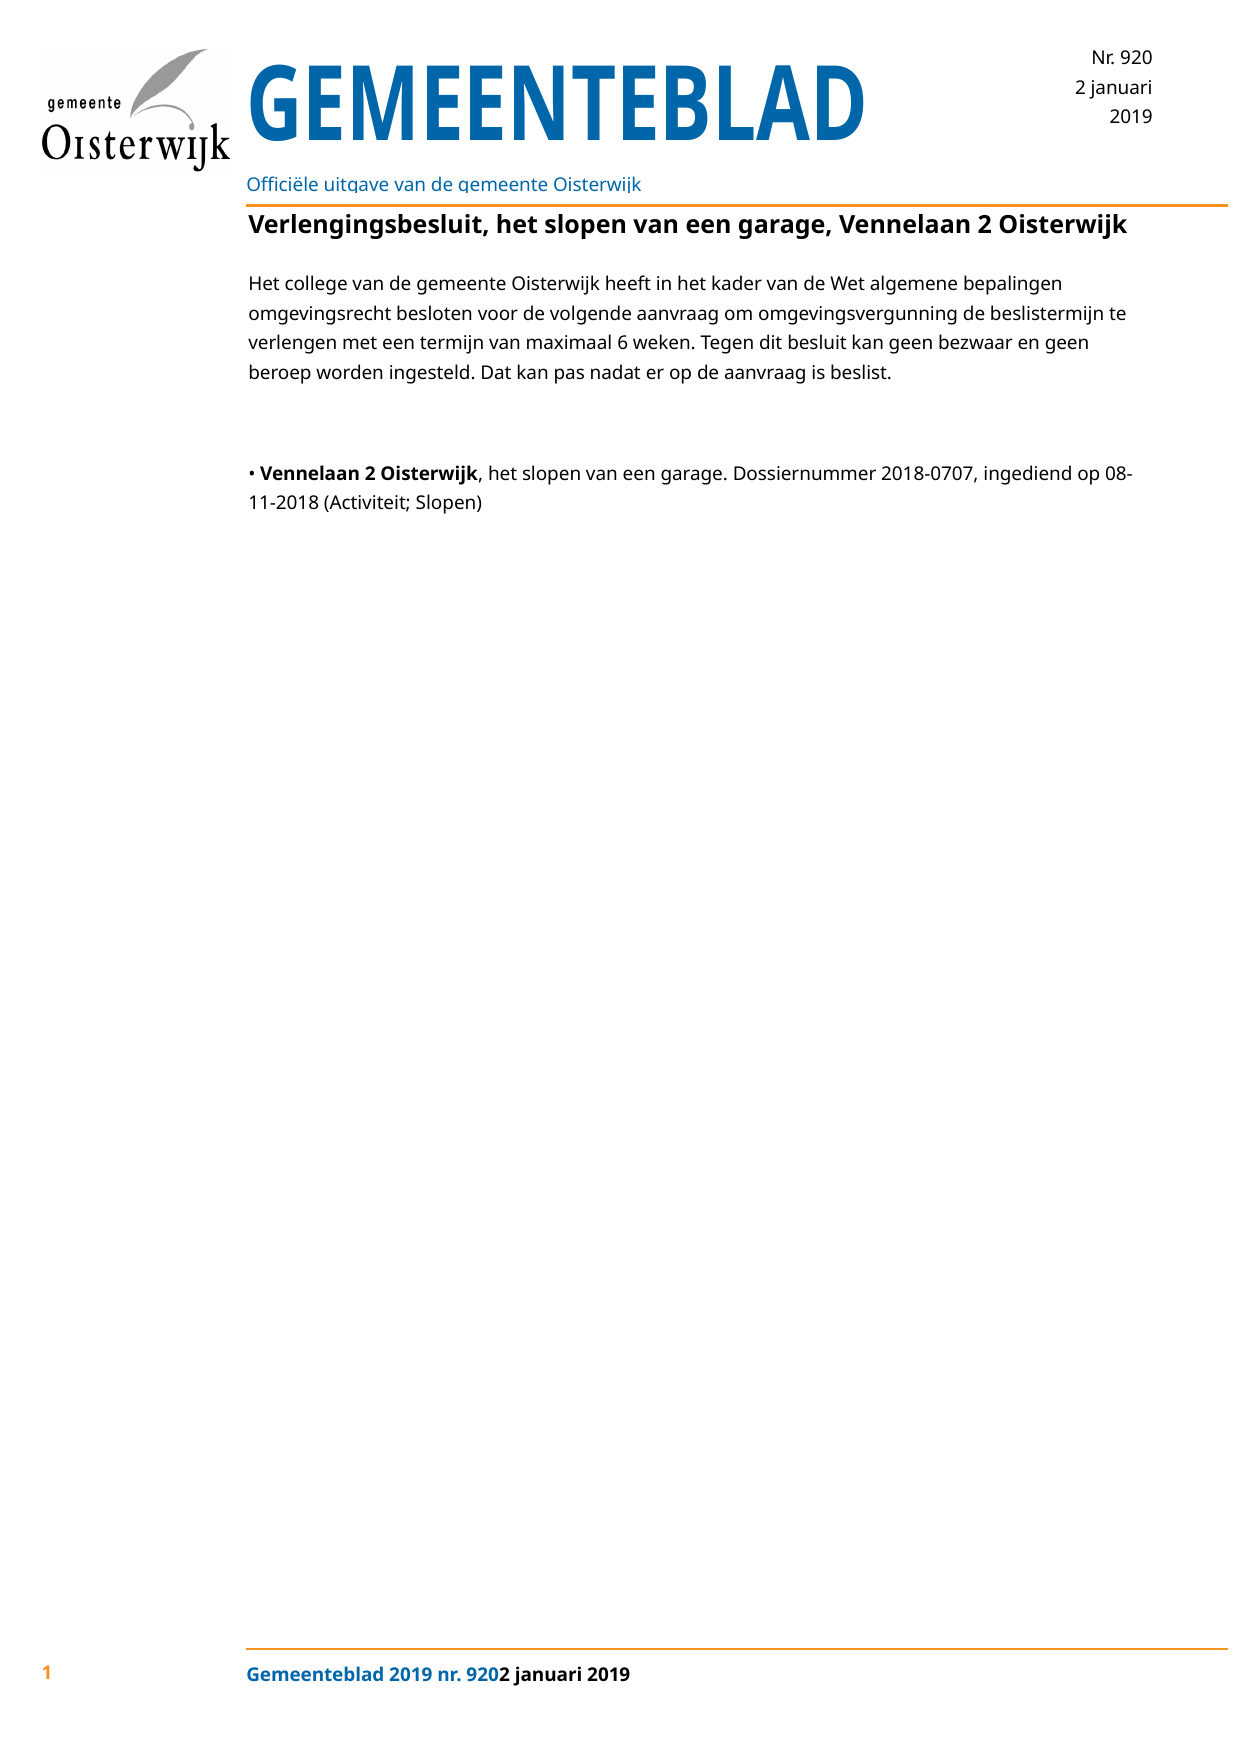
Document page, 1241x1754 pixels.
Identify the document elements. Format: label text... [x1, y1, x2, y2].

text Het college van de gemeente Oisterwijk heeft in het kader van de Wet algemene bepalingen omgevingsrecht besloten voor de volgende aanvraag om omgevingsvergunning de beslistermijn te verlengen met een termijn van maximaal 6 weken. Tegen dit besluit kan geen bezwaar en geen beroep worden ingesteld. Dat kan pas nadat er op de aanvraag is beslist. [248, 270, 1152, 385]
text Verlengingsbesluit, het slopen van een garage, Vennelaan 2 Oisterwijk [248, 207, 1152, 241]
text • Vennelaan 2 Oisterwijk, het slopen van een garage. Dossiernummer 2018-0707, ingediend op 08-11-2018 (Activiteit; Slopen) [248, 460, 1152, 515]
picture [41, 47, 231, 172]
